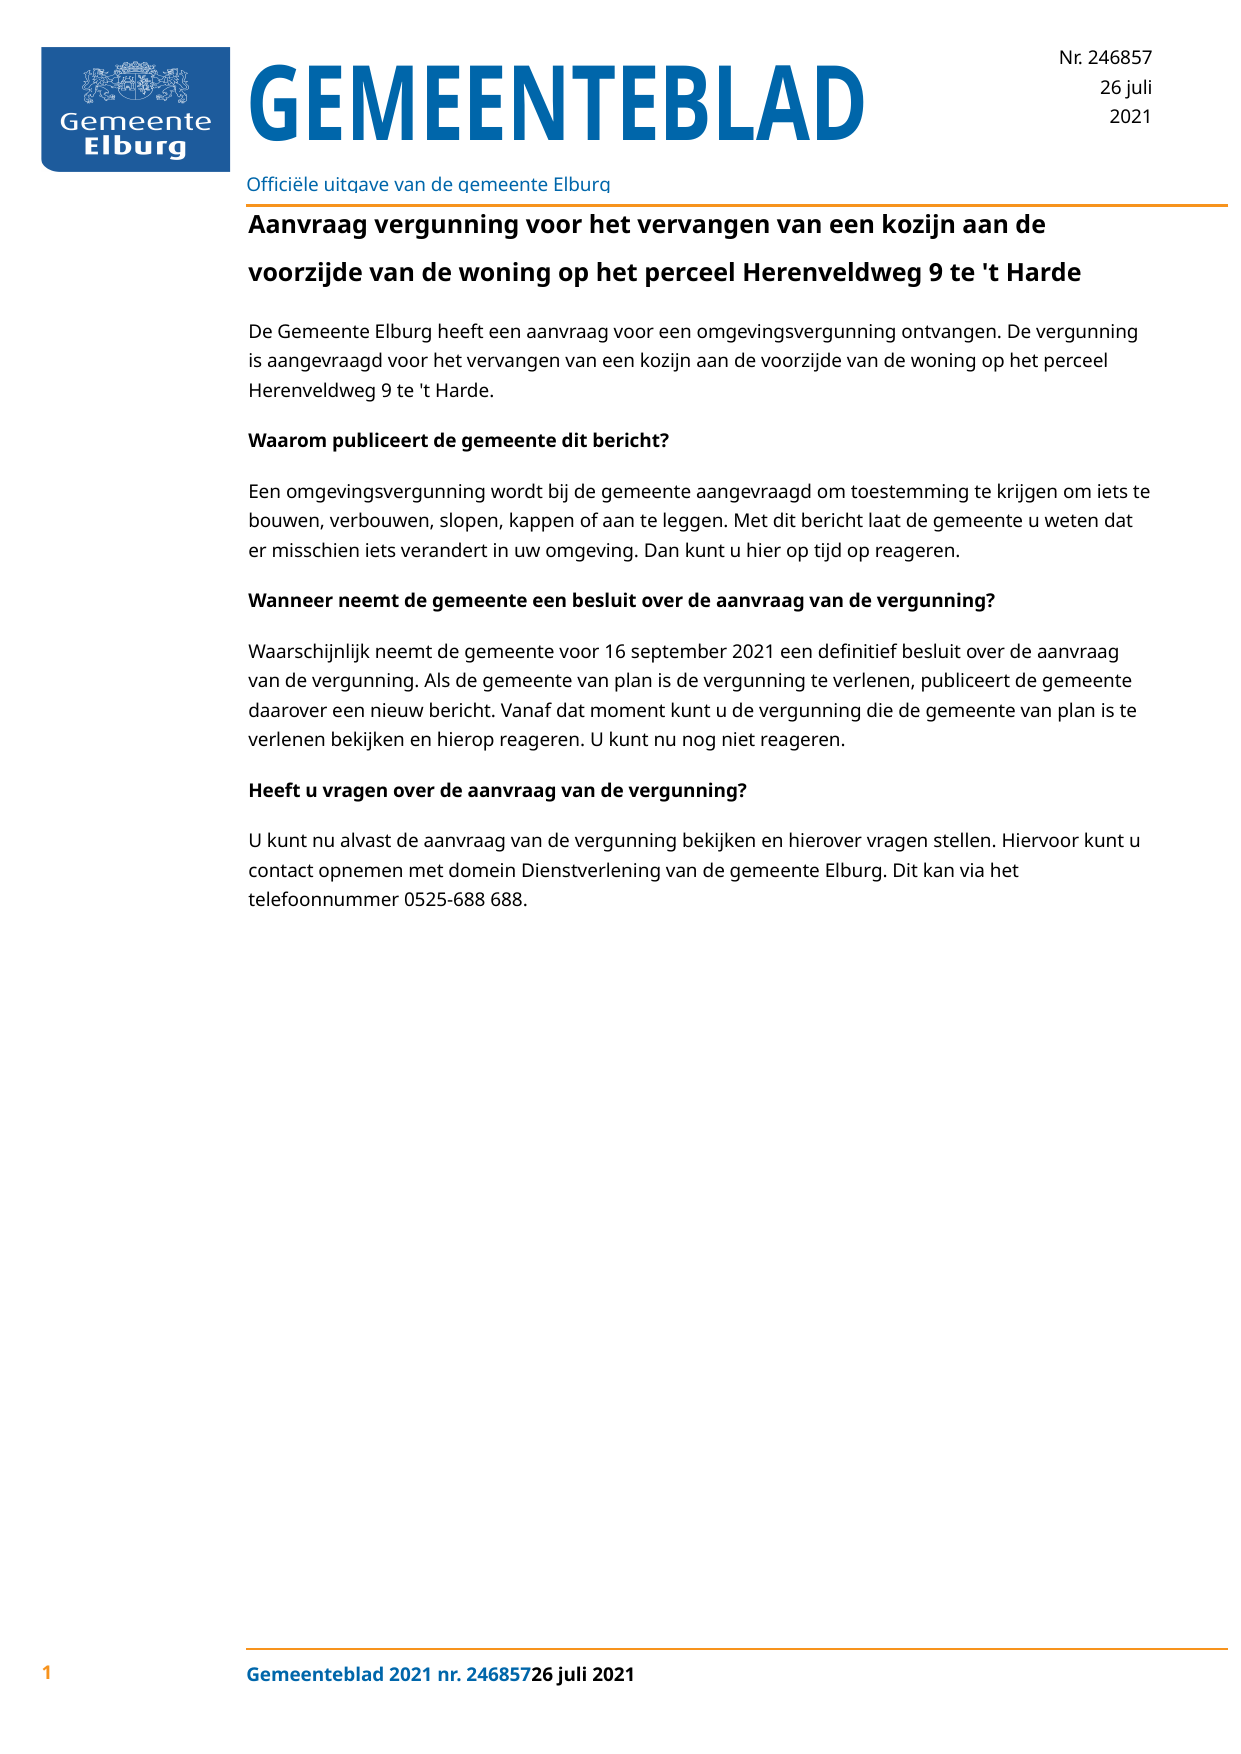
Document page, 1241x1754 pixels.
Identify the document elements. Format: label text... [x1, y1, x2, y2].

text Waarschijnlijk neemt de gemeente voor 16 september 2021 een definitief besluit over de aanvraag van de vergunning. Als de gemeente van plan is de vergunning te verlenen, publiceert de gemeente daarover een nieuw bericht. Vanaf dat moment kunt u de vergunning die de gemeente van plan is te verlenen bekijken en hierop reageren. U kunt nu nog niet reageren. [248, 638, 1152, 752]
picture [41, 47, 231, 172]
text Aanvraag vergunning voor het vervangen van een kozijn aan de voorzijde van de woning op het perceel Herenveldweg 9 te 't Harde [248, 207, 1152, 288]
text Een omgevingsvergunning wordt bij de gemeente aangevraagd om toestemming te krijgen om iets te bouwen, verbouwen, slopen, kappen of aan te leggen. Met dit bericht laat de gemeente u weten dat er misschien iets verandert in uw omgeving. Dan kunt u hier op tijd op reageren. [248, 478, 1152, 563]
text Wanneer neemt de gemeente een besluit over de aanvraag van de vergunning? [248, 587, 1152, 613]
text Heeft u vragen over de aanvraag van de vergunning? [248, 777, 1152, 803]
text De Gemeente Elburg heeft een aanvraag voor een omgevingsvergunning ontvangen. De vergunning is aangevraagd voor het vervangen van een kozijn aan de voorzijde van de woning op het perceel Herenveldweg 9 te 't Harde. [248, 318, 1152, 403]
text Waarom publiceert de gemeente dit bericht? [248, 427, 1152, 453]
text U kunt nu alvast de aanvraag van de vergunning bekijken en hierover vragen stellen. Hiervoor kunt u contact opnemen met domein Dienstverlening van de gemeente Elburg. Dit kan via het telefoonnummer 0525-688 688. [248, 827, 1152, 912]
